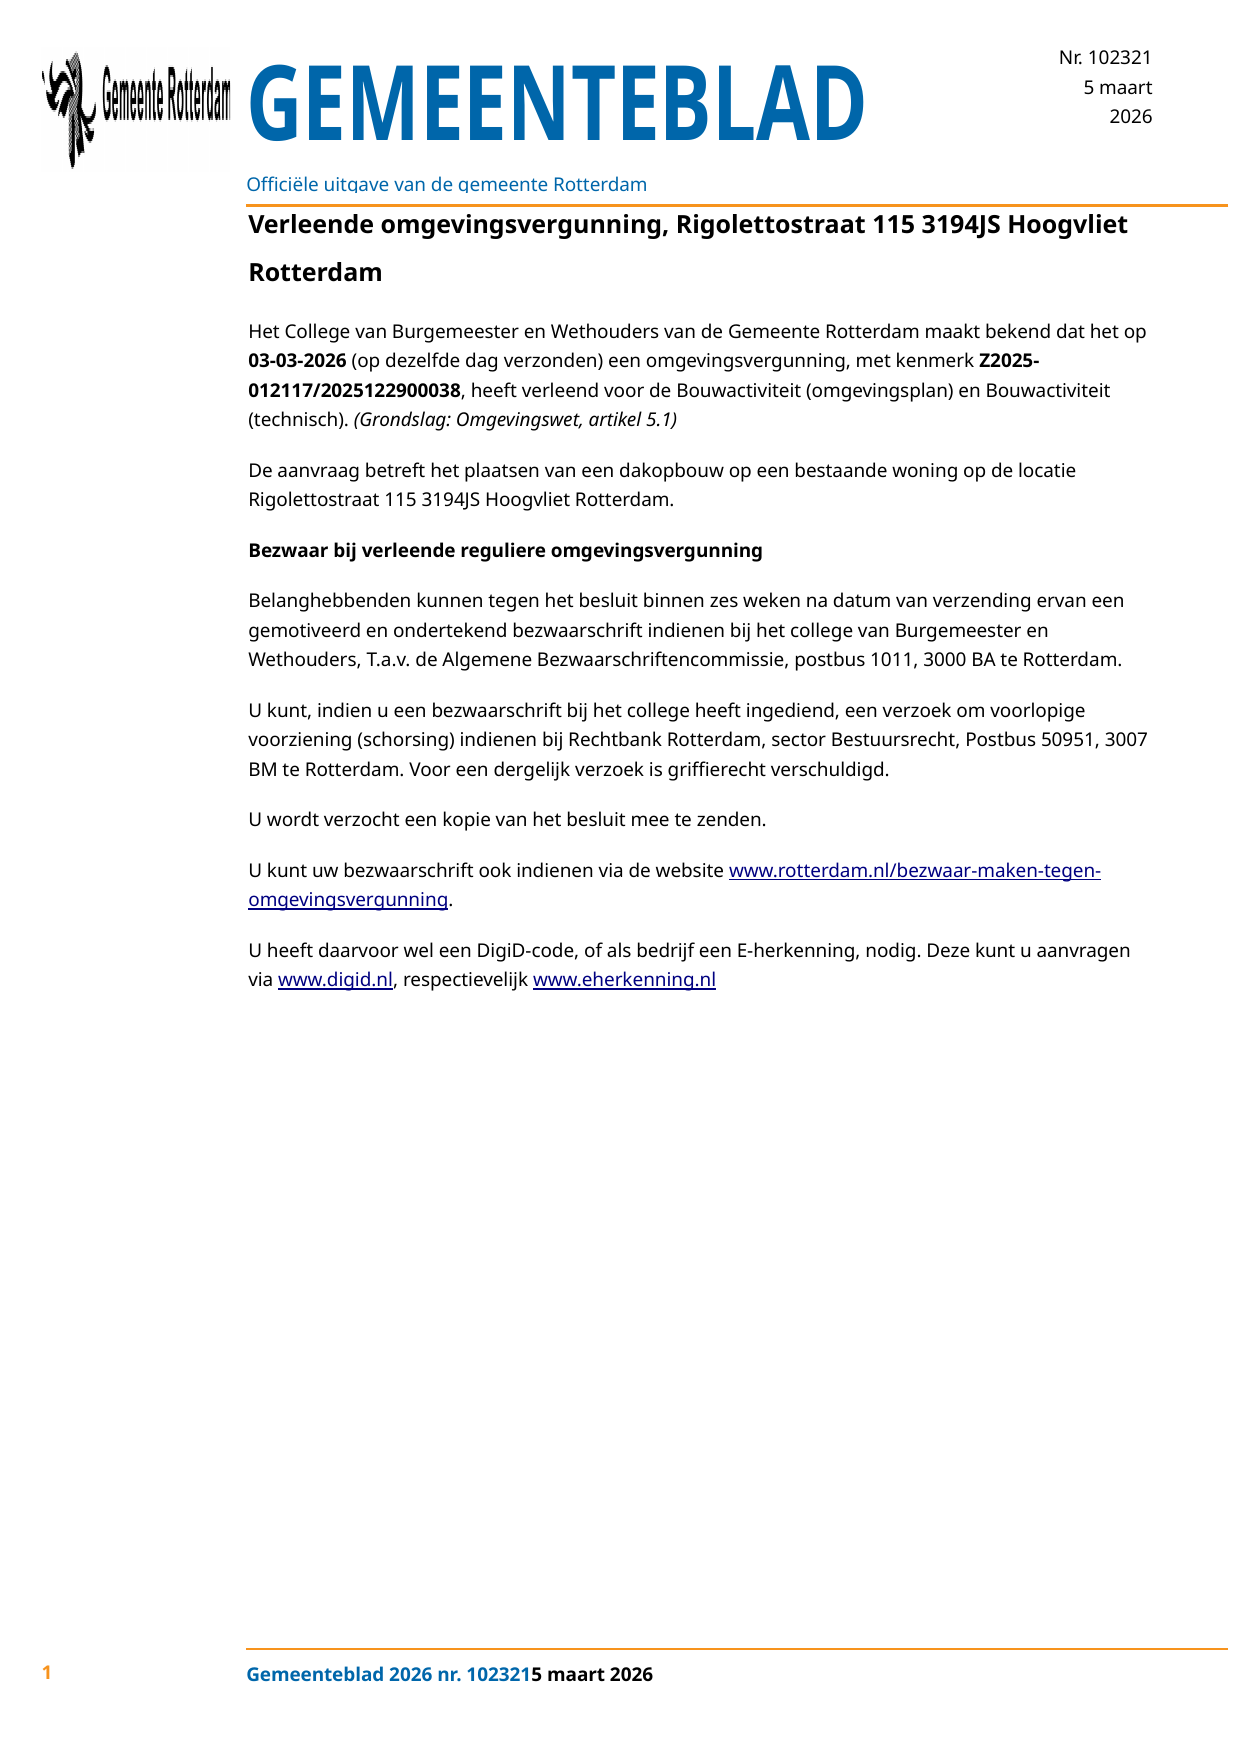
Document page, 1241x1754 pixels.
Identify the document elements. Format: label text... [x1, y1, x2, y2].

text Bezwaar bij verleende reguliere omgevingsvergunning [248, 537, 1152, 563]
text De aanvraag betreft het plaatsen van een dakopbouw op een bestaande woning op de locatie Rigolettostraat 115 3194JS Hoogvliet Rotterdam. [248, 457, 1152, 512]
text U kunt uw bezwaarschrift ook indienen via de website www.rotterdam.nl/bezwaar-maken-tegen-omgevingsvergunning. [248, 857, 1152, 912]
text Het College van Burgemeester en Wethouders van de Gemeente Rotterdam maakt bekend dat het op 03-03-2026 (op dezelfde dag verzonden) een omgevingsvergunning, met kenmerk Z2025-012117/2025122900038, heeft verleend voor de Bouwactiviteit (omgevingsplan) en Bouwactiviteit (technisch). (Grondslag: Omgevingswet, artikel 5.1) [248, 318, 1152, 432]
text U kunt, indien u een bezwaarschrift bij het college heeft ingediend, een verzoek om voorlopige voorziening (schorsing) indienen bij Rechtbank Rotterdam, sector Bestuursrecht, Postbus 50951, 3007 BM te Rotterdam. Voor een dergelijk verzoek is griffierecht verschuldigd. [248, 697, 1152, 782]
text Belanghebbenden kunnen tegen het besluit binnen zes weken na datum van verzending ervan een gemotiveerd en ondertekend bezwaarschrift indienen bij het college van Burgemeester en Wethouders, T.a.v. de Algemene Bezwaarschriftencommissie, postbus 1011, 3000 BA te Rotterdam. [248, 587, 1152, 672]
text Verleende omgevingsvergunning, Rigolettostraat 115 3194JS Hoogvliet Rotterdam [248, 207, 1152, 288]
text U heeft daarvoor wel een DigiD-code, of als bedrijf een E-herkenning, nodig. Deze kunt u aanvragen via www.digid.nl, respectievelijk www.eherkenning.nl [248, 937, 1152, 992]
text U wordt verzocht een kopie van het besluit mee te zenden. [248, 807, 1152, 832]
picture [41, 47, 231, 172]
